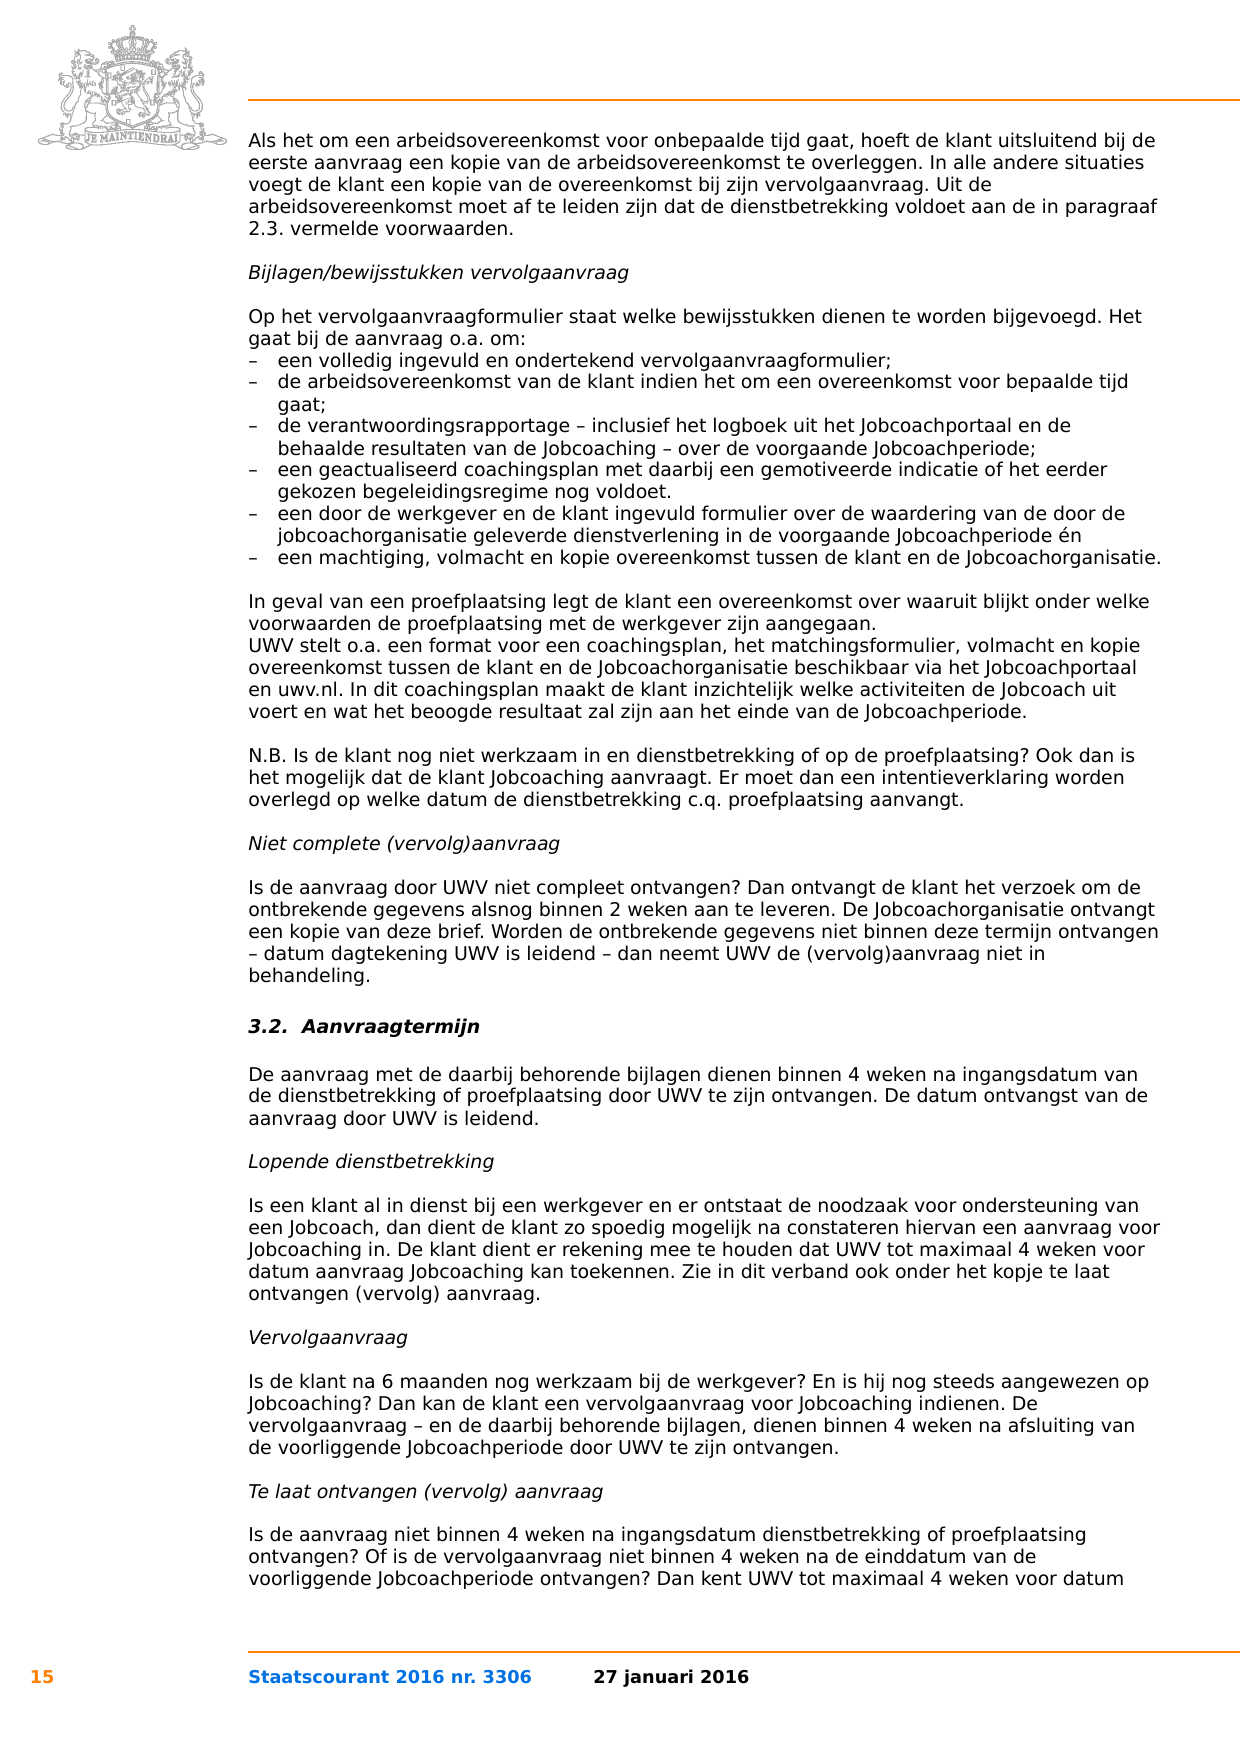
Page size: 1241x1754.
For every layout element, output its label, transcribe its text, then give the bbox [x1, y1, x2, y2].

text UWV stelt o.a. een format voor een coachingsplan, het matchingsformulier, volmacht en kopie overeenkomst tussen de klant en de Jobcoachorganisatie beschikbaar via het Jobcoachportaal en uwv.nl. In dit coachingsplan maakt de klant inzichtelijk welke activiteiten de Jobcoach uit voert en wat het beoogde resultaat zal zijn aan het einde van de Jobcoachperiode. [248, 635, 1163, 723]
text Is de aanvraag door UWV niet compleet ontvangen? Dan ontvangt de klant het verzoek om de ontbrekende gegevens alsnog binnen 2 weken aan te leveren. De Jobcoachorganisatie ontvangt een kopie van deze brief. Worden de ontbrekende gegevens niet binnen deze termijn ontvangen – datum dagtekening UWV is leidend – dan neemt UWV de (vervolg)aanvraag niet in behandeling. [248, 877, 1163, 986]
text – een volledig ingevuld en ondertekend vervolgaanvraagformulier; [248, 349, 1163, 371]
text – een door de werkgever en de klant ingevuld formulier over de waardering van de door de jobcoachorganisatie geleverde dienstverlening in de voorgaande Jobcoachperiode én [248, 503, 1163, 547]
text – de verantwoordingsrapportage – inclusief het logboek uit het Jobcoachportaal en de behaalde resultaten van de Jobcoaching – over de voorgaande Jobcoachperiode; [248, 415, 1163, 459]
text – de arbeidsovereenkomst van de klant indien het om een overeenkomst voor bepaalde tijd gaat; [248, 371, 1163, 415]
subtitle Lopende dienstbetrekking [248, 1151, 1163, 1173]
picture [38, 25, 227, 150]
subtitle Vervolgaanvraag [248, 1327, 1163, 1349]
text Als het om een arbeidsovereenkomst voor onbepaalde tijd gaat, hoeft de klant uitsluitend bij de eerste aanvraag een kopie van de arbeidsovereenkomst te overleggen. In alle andere situaties voegt de klant een kopie van de overeenkomst bij zijn vervolgaanvraag. Uit de arbeidsovereenkomst moet af te leiden zijn dat de dienstbetrekking voldoet aan de in paragraaf 2.3. vermelde voorwaarden. [248, 130, 1163, 240]
text – een machtiging, volmacht en kopie overeenkomst tussen de klant en de Jobcoachorganisatie. [248, 547, 1163, 569]
subtitle 3.2. Aanvraagtermijn [248, 1016, 1163, 1038]
subtitle Te laat ontvangen (vervolg) aanvraag [248, 1481, 1163, 1502]
text In geval van een proefplaatsing legt de klant een overeenkomst over waaruit blijkt onder welke voorwaarden de proefplaatsing met de werkgever zijn aangegaan. [248, 591, 1163, 635]
text N.B. Is de klant nog niet werkzaam in en dienstbetrekking of op de proefplaatsing? Ook dan is het mogelijk dat de klant Jobcoaching aanvraagt. Er moet dan een intentieverklaring worden overlegd op welke datum de dienstbetrekking c.q. proefplaatsing aanvangt. [248, 745, 1163, 811]
text De aanvraag met de daarbij behorende bijlagen dienen binnen 4 weken na ingangsdatum van de dienstbetrekking of proefplaatsing door UWV te zijn ontvangen. De datum ontvangst van de aanvraag door UWV is leidend. [248, 1063, 1163, 1129]
text Is de klant na 6 maanden nog werkzaam bij de werkgever? En is hij nog steeds aangewezen op Jobcoaching? Dan kan de klant een vervolgaanvraag voor Jobcoaching indienen. De vervolgaanvraag – en de daarbij behorende bijlagen, dienen binnen 4 weken na afsluiting van de voorliggende Jobcoachperiode door UWV te zijn ontvangen. [248, 1371, 1163, 1459]
subtitle Niet complete (vervolg)aanvraag [248, 833, 1163, 855]
text Op het vervolgaanvraagformulier staat welke bewijsstukken dienen te worden bijgevoegd. Het gaat bij de aanvraag o.a. om: [248, 306, 1163, 349]
text Is een klant al in dienst bij een werkgever en er ontstaat de noodzaak voor ondersteuning van een Jobcoach, dan dient de klant zo spoedig mogelijk na constateren hiervan een aanvraag voor Jobcoaching in. De klant dient er rekening mee te houden dat UWV tot maximaal 4 weken voor datum aanvraag Jobcoaching kan toekennen. Zie in dit verband ook onder het kopje te laat ontvangen (vervolg) aanvraag. [248, 1195, 1163, 1305]
subtitle Bijlagen/bewijsstukken vervolgaanvraag [248, 262, 1163, 284]
text – een geactualiseerd coachingsplan met daarbij een gemotiveerde indicatie of het eerder gekozen begeleidingsregime nog voldoet. [248, 459, 1163, 503]
text Is de aanvraag niet binnen 4 weken na ingangsdatum dienstbetrekking of proefplaatsing ontvangen? Of is de vervolgaanvraag niet binnen 4 weken na de einddatum van de voorliggende Jobcoachperiode ontvangen? Dan kent UWV tot maximaal 4 weken voor datum [248, 1524, 1163, 1590]
